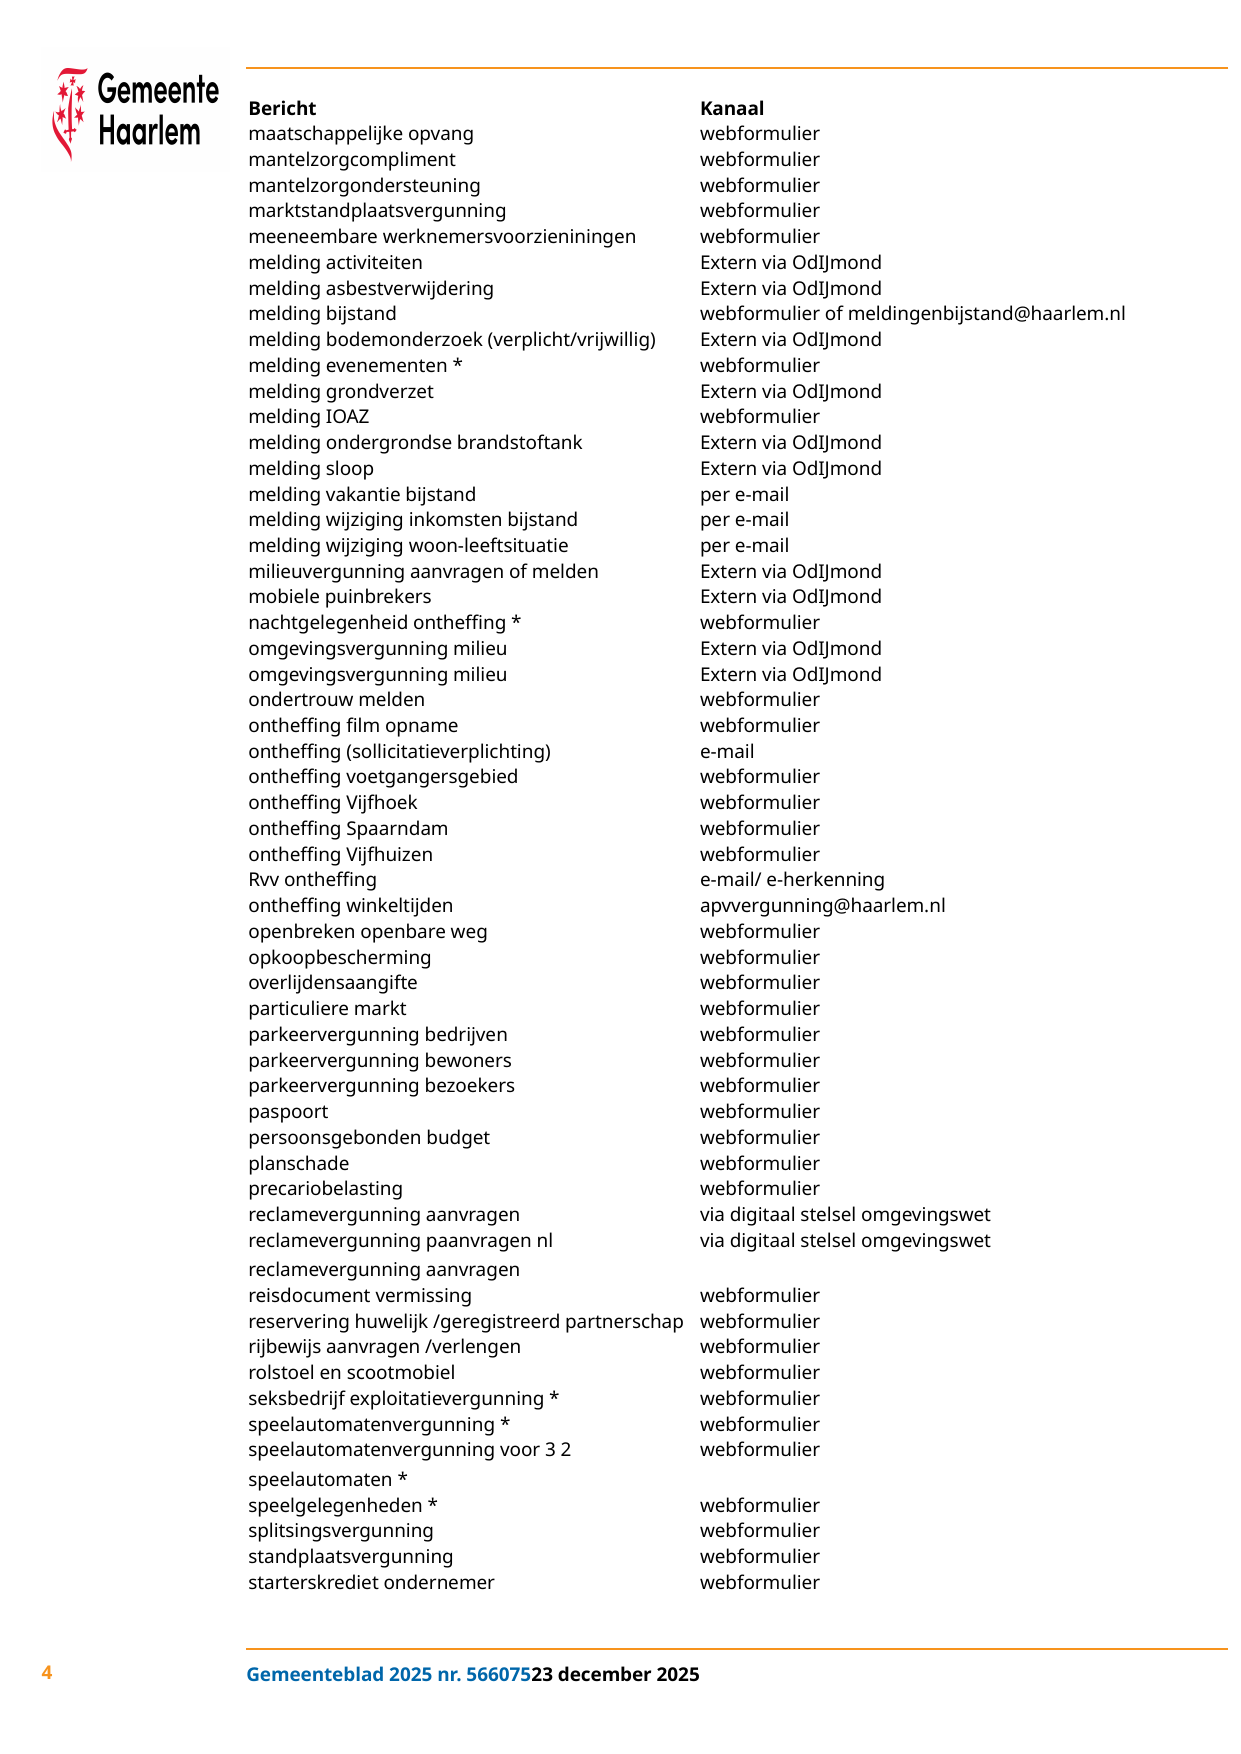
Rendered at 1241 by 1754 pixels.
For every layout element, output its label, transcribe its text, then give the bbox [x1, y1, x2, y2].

table_cell parkeervergunning bewoners [248, 1047, 700, 1072]
table_cell webformulier [700, 790, 1152, 815]
table_cell splitsingsvergunning [248, 1518, 700, 1543]
table_cell webformulier [700, 1098, 1152, 1124]
table_cell standplaatsvergunning [248, 1543, 700, 1569]
table_cell maatschappelijke opvang [248, 121, 700, 146]
table_cell webformulier [700, 1518, 1152, 1543]
table_cell webformulier [700, 609, 1152, 635]
table_cell Extern via OdIJmond [700, 326, 1152, 352]
table_cell omgevingsvergunning milieu [248, 661, 700, 687]
table_cell persoonsgebonden budget [248, 1124, 700, 1150]
table_cell melding asbestverwijdering [248, 275, 700, 301]
table_cell opkoopbescherming [248, 944, 700, 969]
table_cell webformulier [700, 1308, 1152, 1334]
table_cell melding grondverzet [248, 378, 700, 403]
table_cell precariobelasting [248, 1175, 700, 1201]
table_cell speelautomatenvergunning * [248, 1411, 700, 1437]
table_cell milieuvergunning aanvragen of melden [248, 558, 700, 584]
table_cell webformulier [700, 841, 1152, 867]
table_cell planschade [248, 1150, 700, 1175]
table_cell omgevingsvergunning milieu [248, 635, 700, 661]
table_cell Extern via OdIJmond [700, 661, 1152, 687]
table_cell webformulier [700, 944, 1152, 969]
table_cell via digitaal stelsel omgevingswet [700, 1201, 1152, 1227]
table_cell webformulier [700, 970, 1152, 995]
table_cell webformulier [700, 1175, 1152, 1201]
table_cell parkeervergunning bedrijven [248, 1021, 700, 1047]
table_cell per e-mail [700, 481, 1152, 506]
table_cell melding activiteiten [248, 249, 700, 275]
table_cell parkeervergunning bezoekers [248, 1073, 700, 1098]
table_cell webformulier [700, 1569, 1152, 1595]
table_cell melding bijstand [248, 301, 700, 326]
table_cell webformulier [700, 995, 1152, 1021]
table_cell webformulier [700, 1073, 1152, 1098]
table_cell ontheffing Spaarndam [248, 815, 700, 841]
picture [41, 47, 231, 172]
table_cell webformulier [700, 1150, 1152, 1175]
table_cell Extern via OdIJmond [700, 635, 1152, 661]
table_cell rijbewijs aanvragen /verlengen [248, 1334, 700, 1359]
table_cell melding IOAZ [248, 404, 700, 429]
table_cell starterskrediet ondernemer [248, 1569, 700, 1595]
table_cell webformulier [700, 1021, 1152, 1047]
table_cell overlijdensaangifte [248, 970, 700, 995]
table_cell openbreken openbare weg [248, 918, 700, 944]
table_header Kanaal [700, 95, 1152, 121]
table_cell Extern via OdIJmond [700, 275, 1152, 301]
table_cell speelautomatenvergunning voor 3 2 speelautomaten * [248, 1437, 700, 1492]
table_cell paspoort [248, 1098, 700, 1124]
table_cell ontheffing Vijfhoek [248, 790, 700, 815]
table_cell particuliere markt [248, 995, 700, 1021]
table_cell webformulier [700, 1124, 1152, 1150]
table_cell webformulier [700, 172, 1152, 198]
table_cell webformulier [700, 1543, 1152, 1569]
table_cell reclamevergunning paanvragen nl reclamevergunning aanvragen [248, 1227, 700, 1282]
table_cell webformulier [700, 198, 1152, 223]
table_cell melding wijziging woon-leeftsituatie [248, 532, 700, 558]
table_cell melding ondergrondse brandstoftank [248, 429, 700, 455]
table_cell e-mail/ e-herkenning [700, 867, 1152, 892]
table_cell speelgelegenheden * [248, 1492, 700, 1518]
table_cell Rvv ontheffing [248, 867, 700, 892]
table_cell webformulier [700, 1492, 1152, 1518]
table_header Bericht [248, 95, 700, 121]
table_cell Extern via OdIJmond [700, 429, 1152, 455]
table_cell webformulier [700, 1047, 1152, 1072]
table_cell apvvergunning@haarlem.nl [700, 893, 1152, 918]
table_cell ontheffing winkeltijden [248, 893, 700, 918]
table_cell ontheffing voetgangersgebied [248, 764, 700, 789]
table_cell per e-mail [700, 506, 1152, 532]
table_cell Extern via OdIJmond [700, 249, 1152, 275]
table_cell webformulier [700, 352, 1152, 378]
table_cell rolstoel en scootmobiel [248, 1359, 700, 1385]
table_cell Extern via OdIJmond [700, 558, 1152, 584]
table_cell mantelzorgcompliment [248, 146, 700, 172]
table_cell ontheffing (sollicitatieverplichting) [248, 738, 700, 764]
table_cell webformulier [700, 764, 1152, 789]
table_cell webformulier [700, 1282, 1152, 1308]
table_cell marktstandplaatsvergunning [248, 198, 700, 223]
table_cell Extern via OdIJmond [700, 455, 1152, 481]
table_cell webformulier of meldingenbijstand@haarlem.nl [700, 301, 1152, 326]
table_cell Extern via OdIJmond [700, 584, 1152, 609]
table_cell via digitaal stelsel omgevingswet [700, 1227, 1152, 1282]
table_cell webformulier [700, 687, 1152, 712]
table_cell Extern via OdIJmond [700, 378, 1152, 403]
table_cell ontheffing film opname [248, 712, 700, 738]
table_cell webformulier [700, 815, 1152, 841]
table_cell ontheffing Vijfhuizen [248, 841, 700, 867]
table_cell webformulier [700, 1437, 1152, 1492]
table_cell melding bodemonderzoek (verplicht/vrijwillig) [248, 326, 700, 352]
table_cell reisdocument vermissing [248, 1282, 700, 1308]
table_cell melding sloop [248, 455, 700, 481]
table_cell melding vakantie bijstand [248, 481, 700, 506]
table_cell webformulier [700, 1385, 1152, 1411]
table_cell ondertrouw melden [248, 687, 700, 712]
table_cell mantelzorgondersteuning [248, 172, 700, 198]
table_cell webformulier [700, 1359, 1152, 1385]
table_cell meeneembare werknemersvoorzieniningen [248, 224, 700, 249]
table_cell reclamevergunning aanvragen [248, 1201, 700, 1227]
table_cell webformulier [700, 121, 1152, 146]
table_cell mobiele puinbrekers [248, 584, 700, 609]
table_cell webformulier [700, 404, 1152, 429]
table_cell seksbedrijf exploitatievergunning * [248, 1385, 700, 1411]
table_cell webformulier [700, 146, 1152, 172]
table_cell webformulier [700, 224, 1152, 249]
table_cell per e-mail [700, 532, 1152, 558]
table_cell melding wijziging inkomsten bijstand [248, 506, 700, 532]
table_cell webformulier [700, 1334, 1152, 1359]
table_cell webformulier [700, 712, 1152, 738]
table_cell webformulier [700, 1411, 1152, 1437]
table_cell nachtgelegenheid ontheffing * [248, 609, 700, 635]
table_cell e-mail [700, 738, 1152, 764]
table_cell melding evenementen * [248, 352, 700, 378]
table_cell reservering huwelijk /geregistreerd partnerschap [248, 1308, 700, 1334]
table_cell webformulier [700, 918, 1152, 944]
